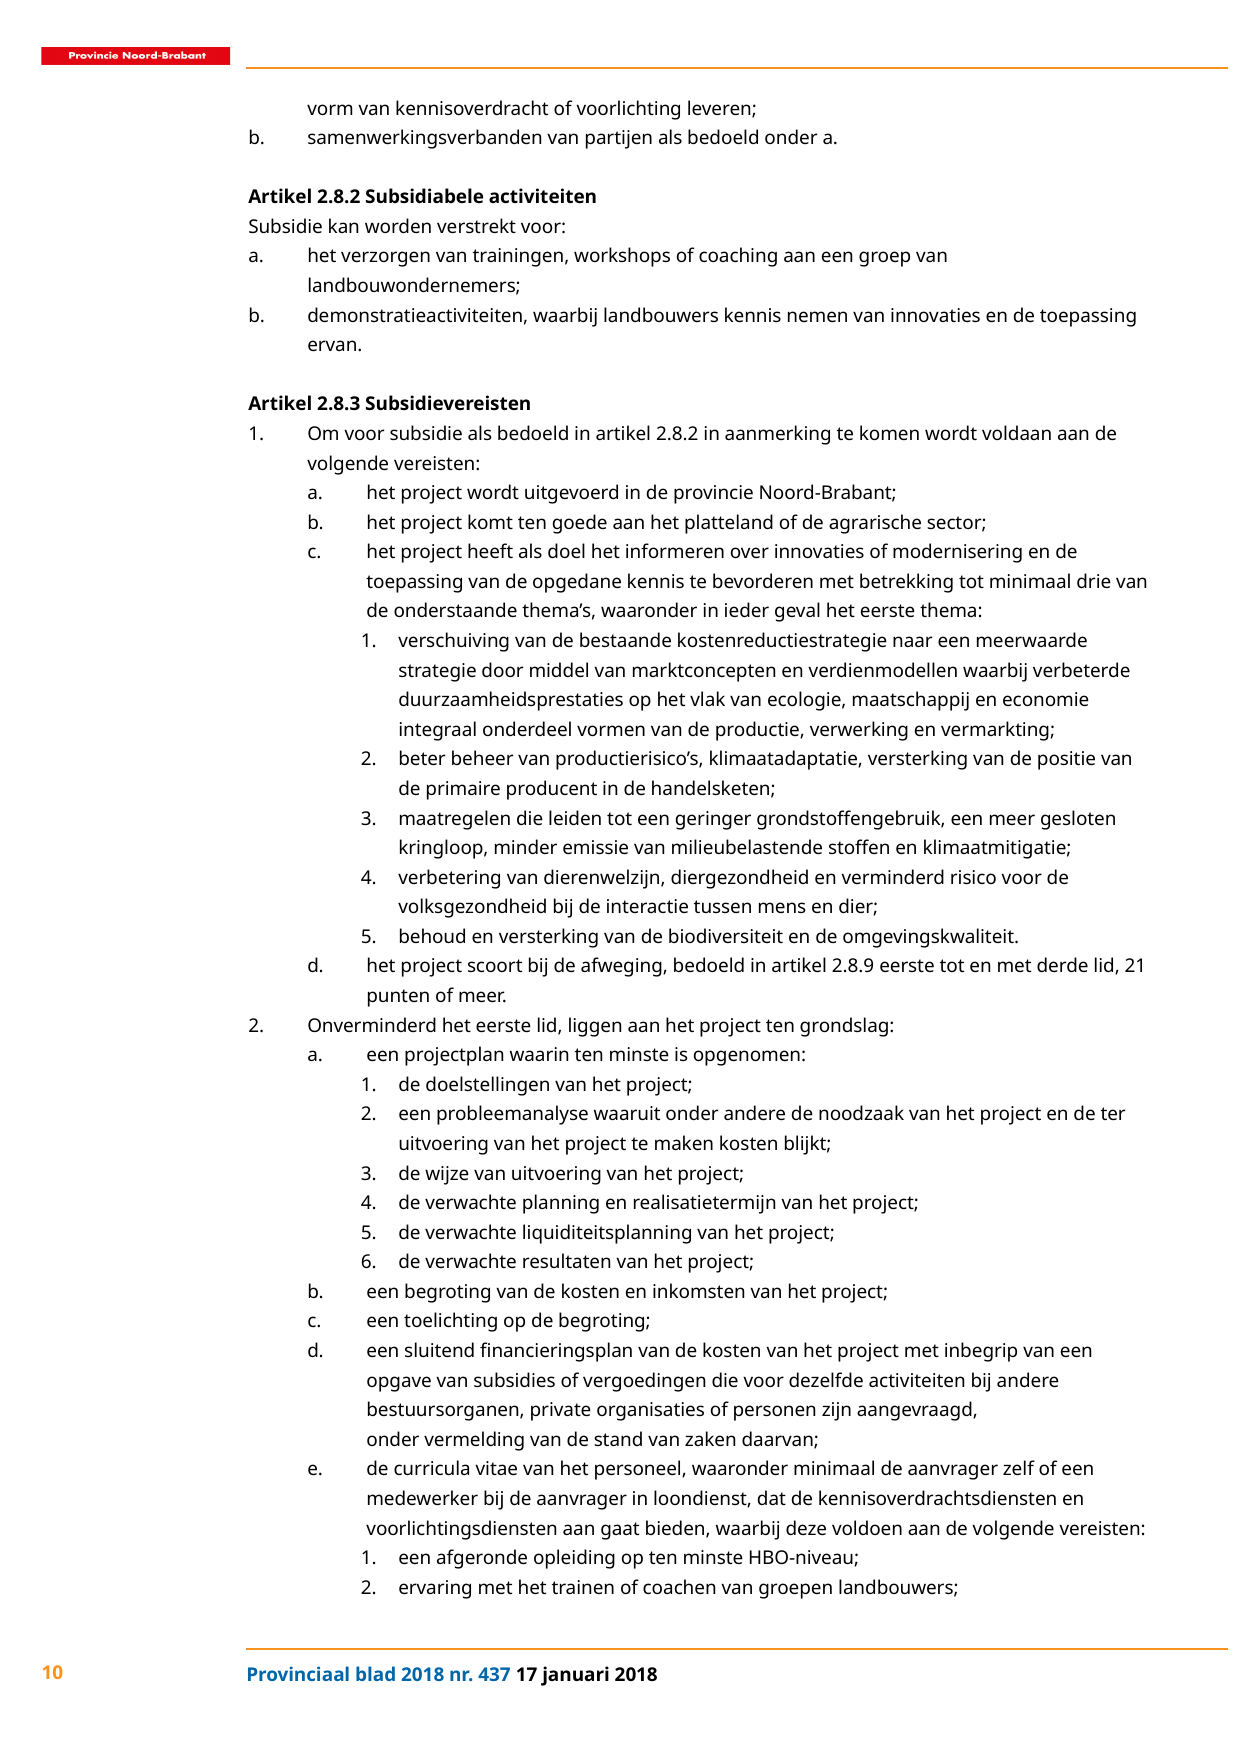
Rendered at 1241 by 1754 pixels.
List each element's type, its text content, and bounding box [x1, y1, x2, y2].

list een begroting van de kosten en inkomsten van het project; [307, 1278, 1152, 1304]
list een sluitend financieringsplan van de kosten van het project met inbegrip van een opgave van subsidies of vergoedingen die voor dezelfde activiteiten bij andere bestuursorganen, private organisaties of personen zijn aangevraagd, [307, 1337, 1152, 1422]
list Om voor subsidie als bedoeld in artikel 2.8.2 in aanmerking te komen wordt voldaan aan de volgende vereisten: [248, 420, 1152, 476]
text Artikel 2.8.2 Subsidiabele activiteiten [248, 183, 1152, 209]
list de verwachte liquiditeitsplanning van het project; [361, 1219, 1152, 1245]
list een projectplan waarin ten minste is opgenomen: [307, 1041, 1152, 1067]
list beter beheer van productierisico’s, klimaatadaptatie, versterking van de positie van de primaire producent in de handelsketen; [361, 746, 1152, 801]
list behoud en versterking van de biodiversiteit en de omgevingskwaliteit. [361, 923, 1152, 949]
list de doelstellingen van het project; [361, 1071, 1152, 1097]
list verbetering van dierenwelzijn, diergezondheid en verminderd risico voor de volksgezondheid bij de interactie tussen mens en dier; [361, 864, 1152, 919]
list de curricula vitae van het personeel, waaronder minimaal de aanvrager zelf of een medewerker bij de aanvrager in loondienst, dat de kennisoverdrachtsdiensten en voorlichtingsdiensten aan gaat bieden, waarbij deze voldoen aan de volgende vereisten: [307, 1456, 1152, 1541]
list onder vermelding van de stand van zaken daarvan; [307, 1426, 1152, 1452]
list maatregelen die leiden tot een geringer grondstoffengebruik, een meer gesloten kringloop, minder emissie van milieubelastende stoffen en klimaatmitigatie; [361, 805, 1152, 860]
list de verwachte planning en realisatietermijn van het project; [361, 1189, 1152, 1215]
list het project komt ten goede aan het platteland of de agrarische sector; [307, 509, 1152, 535]
list vorm van kennisoverdracht of voorlichting leveren; [248, 95, 1152, 121]
list het project heeft als doel het informeren over innovaties of modernisering en de toepassing van de opgedane kennis te bevorderen met betrekking tot minimaal drie van de onderstaande thema’s, waaronder in ieder geval het eerste thema: [307, 538, 1152, 623]
list het verzorgen van trainingen, workshops of coaching aan een groep van landbouwondernemers; [248, 243, 1152, 298]
list een toelichting op de begroting; [307, 1308, 1152, 1333]
list samenwerkingsverbanden van partijen als bedoeld onder a. [248, 124, 1152, 150]
list demonstratieactiviteiten, waarbij landbouwers kennis nemen van innovaties en de toepassing ervan. [248, 302, 1152, 357]
list de verwachte resultaten van het project; [361, 1248, 1152, 1274]
list de wijze van uitvoering van het project; [361, 1160, 1152, 1186]
text Subsidie kan worden verstrekt voor: [248, 213, 1152, 239]
list ervaring met het trainen of coachen van groepen landbouwers; [361, 1574, 1152, 1600]
list het project scoort bij de afweging, bedoeld in artikel 2.8.9 eerste tot en met derde lid, 21 punten of meer. [307, 953, 1152, 1008]
list Onverminderd het eerste lid, liggen aan het project ten grondslag: [248, 1012, 1152, 1038]
list een probleemanalyse waaruit onder andere de noodzaak van het project en de ter uitvoering van het project te maken kosten blijkt; [361, 1101, 1152, 1156]
list het project wordt uitgevoerd in de provincie Noord-Brabant; [307, 479, 1152, 505]
list een afgeronde opleiding op ten minste HBO-niveau; [361, 1544, 1152, 1570]
text Artikel 2.8.3 Subsidievereisten [248, 391, 1152, 416]
picture [41, 47, 231, 65]
list verschuiving van de bestaande kostenreductiestrategie naar een meerwaarde strategie door middel van marktconcepten en verdienmodellen waarbij verbeterde duurzaamheidsprestaties op het vlak van ecologie, maatschappij en economie integraal onderdeel vormen van de productie, verwerking en vermarkting; [361, 627, 1152, 742]
